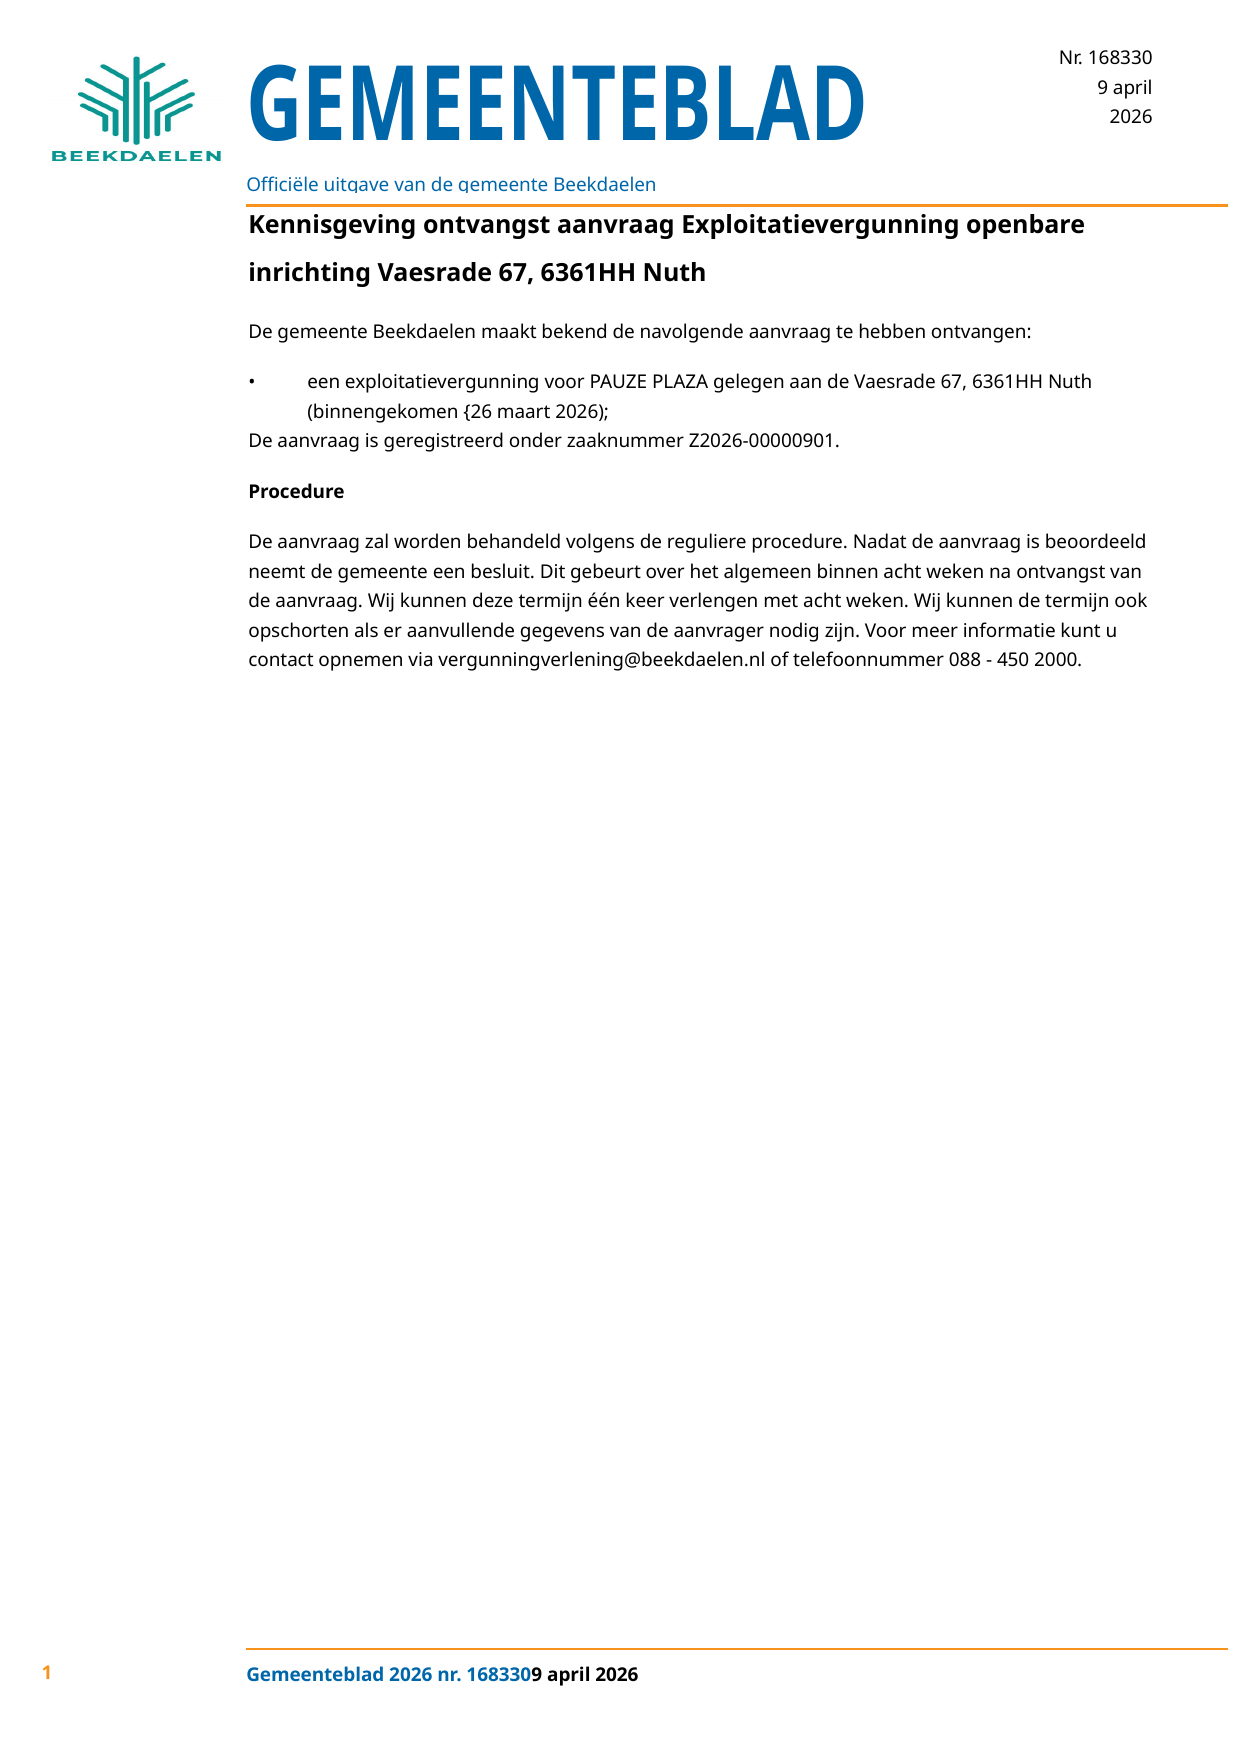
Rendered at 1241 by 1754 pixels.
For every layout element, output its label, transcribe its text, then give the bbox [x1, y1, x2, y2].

text Kennisgeving ontvangst aanvraag Exploitatievergunning openbare inrichting Vaesrade 67, 6361HH Nuth [248, 207, 1152, 288]
text Procedure [248, 478, 1152, 504]
list een exploitatievergunning voor PAUZE PLAZA gelegen aan de Vaesrade 67, 6361HH Nuth (binnengekomen {26 maart 2026); [248, 368, 1152, 424]
text De aanvraag zal worden behandeld volgens de reguliere procedure. Nadat de aanvraag is beoordeeld neemt de gemeente een besluit. Dit gebeurt over het algemeen binnen acht weken na ontvangst van de aanvraag. Wij kunnen deze termijn één keer verlengen met acht weken. Wij kunnen de termijn ook opschorten als er aanvullende gegevens van de aanvrager nodig zijn. Voor meer informatie kunt u contact opnemen via vergunningverlening@beekdaelen.nl of telefoonnummer 088 - 450 2000. [248, 528, 1152, 672]
text De aanvraag is geregistreerd onder zaaknummer Z2026-00000901. [248, 427, 1152, 453]
text De gemeente Beekdaelen maakt bekend de navolgende aanvraag te hebben ontvangen: [248, 318, 1152, 344]
picture [41, 47, 231, 172]
